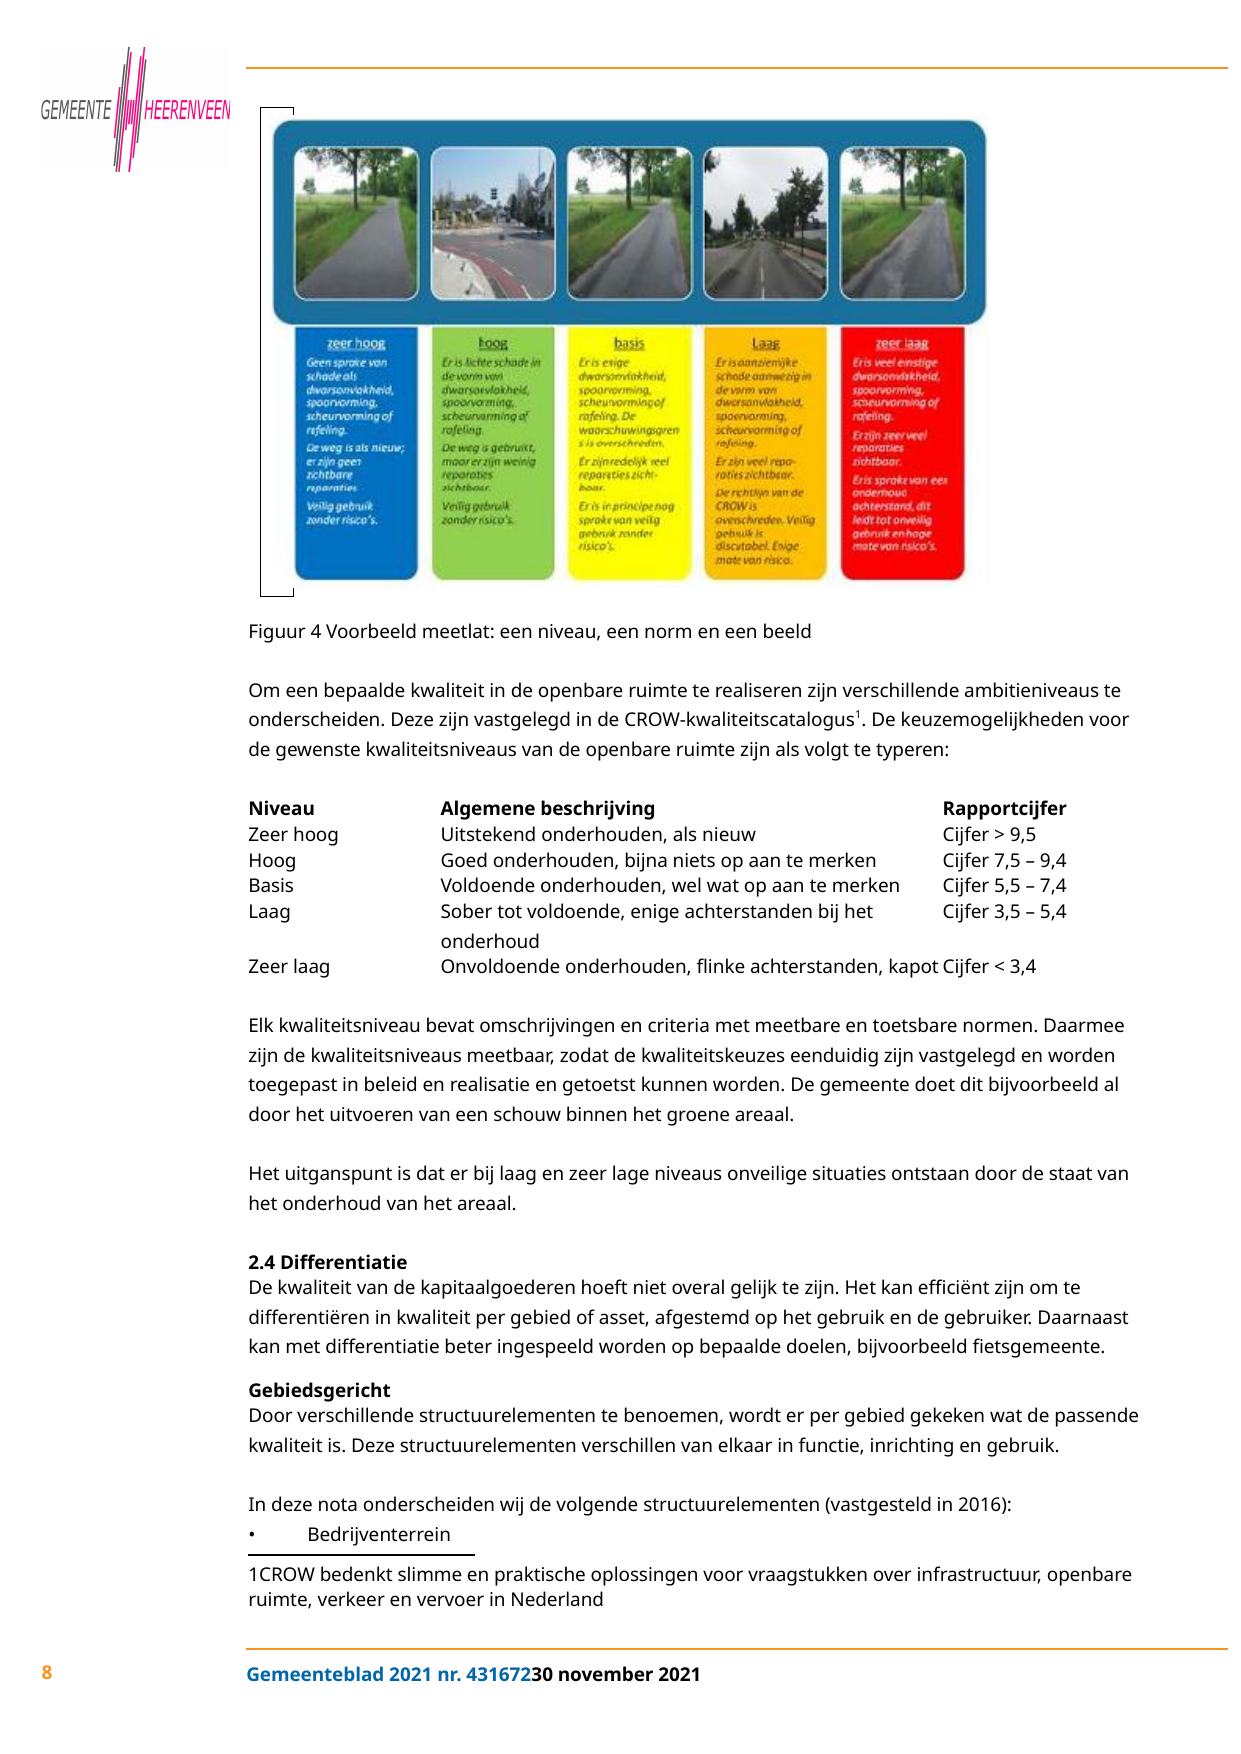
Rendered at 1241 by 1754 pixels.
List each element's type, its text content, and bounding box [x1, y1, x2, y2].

text De kwaliteit van de kapitaalgoederen hoeft niet overal gelijk te zijn. Het kan efficiënt zijn om te differentiëren in kwaliteit per gebied of asset, afgestemd op het gebruik en de gebruiker. Daarnaast kan met differentiatie beter ingespeeld worden op bepaalde doelen, bijvoorbeeld fietsgemeente. [248, 1274, 1152, 1359]
table_header Algemene beschrijving [440, 795, 942, 821]
table_cell Basis [248, 873, 440, 898]
table_header Rapportcijfer [943, 795, 1152, 821]
text Gebiedsgericht [248, 1377, 1152, 1403]
table_cell Cijfer < 3,4 [943, 954, 1152, 979]
table_cell Hoog [248, 847, 440, 873]
table_header Niveau [248, 795, 440, 821]
text Door verschillende structuurelementen te benoemen, wordt er per gebied gekeken wat de passende kwaliteit is. Deze structuurelementen verschillen van elkaar in functie, inrichting en gebruik. [248, 1403, 1152, 1458]
text Figuur 4 Voorbeeld meetlat: een niveau, een norm en een beeld [248, 618, 1152, 643]
table_cell Sober tot voldoende, enige achterstanden bij het onderhoud [440, 898, 942, 954]
table_cell Zeer laag [248, 954, 440, 979]
text 2.4 Differentiatie [248, 1249, 1152, 1274]
picture [268, 115, 990, 588]
picture [41, 47, 231, 172]
table_cell Cijfer 3,5 – 5,4 [943, 898, 1152, 954]
text In deze nota onderscheiden wij de volgende structuurelementen (vastgesteld in 2016): [248, 1491, 1152, 1517]
table_cell Laag [248, 898, 440, 954]
table_cell Cijfer 5,5 – 7,4 [943, 873, 1152, 898]
table_cell Voldoende onderhouden, wel wat op aan te merken [440, 873, 942, 898]
table_cell Uitstekend onderhouden, als nieuw [440, 821, 942, 847]
table_cell Cijfer > 9,5 [943, 821, 1152, 847]
text Om een bepaalde kwaliteit in de openbare ruimte te realiseren zijn verschillende ambitieniveaus te onderscheiden. Deze zijn vastgelegd in de CROW-kwaliteitscatalogus. De keuzemogelijkheden voor de gewenste kwaliteitsniveaus van de openbare ruimte zijn als volgt te typeren: [248, 677, 1152, 762]
list Bedrijventerrein [248, 1521, 1152, 1547]
table_cell Zeer hoog [248, 821, 440, 847]
text Het uitganspunt is dat er bij laag en zeer lage niveaus onveilige situaties ontstaan door de staat van het onderhoud van het areaal. [248, 1160, 1152, 1215]
text Elk kwaliteitsniveau bevat omschrijvingen en criteria met meetbare en toetsbare normen. Daarmee zijn de kwaliteitsniveaus meetbaar, zodat de kwaliteitskeuzes eenduidig zijn vastgelegd en worden toegepast in beleid en realisatie en getoetst kunnen worden. De gemeente doet dit bijvoorbeeld al door het uitvoeren van een schouw binnen het groene areaal. [248, 1012, 1152, 1127]
text CROW bedenkt slimme en praktische oplossingen voor vraagstukken over infrastructuur, openbare ruimte, verkeer en vervoer in Nederland [248, 1561, 1152, 1612]
table_cell Cijfer 7,5 – 9,4 [943, 847, 1152, 873]
table_cell Goed onderhouden, bijna niets op aan te merken [440, 847, 942, 873]
table_cell Onvoldoende onderhouden, flinke achterstanden, kapot [440, 954, 942, 979]
